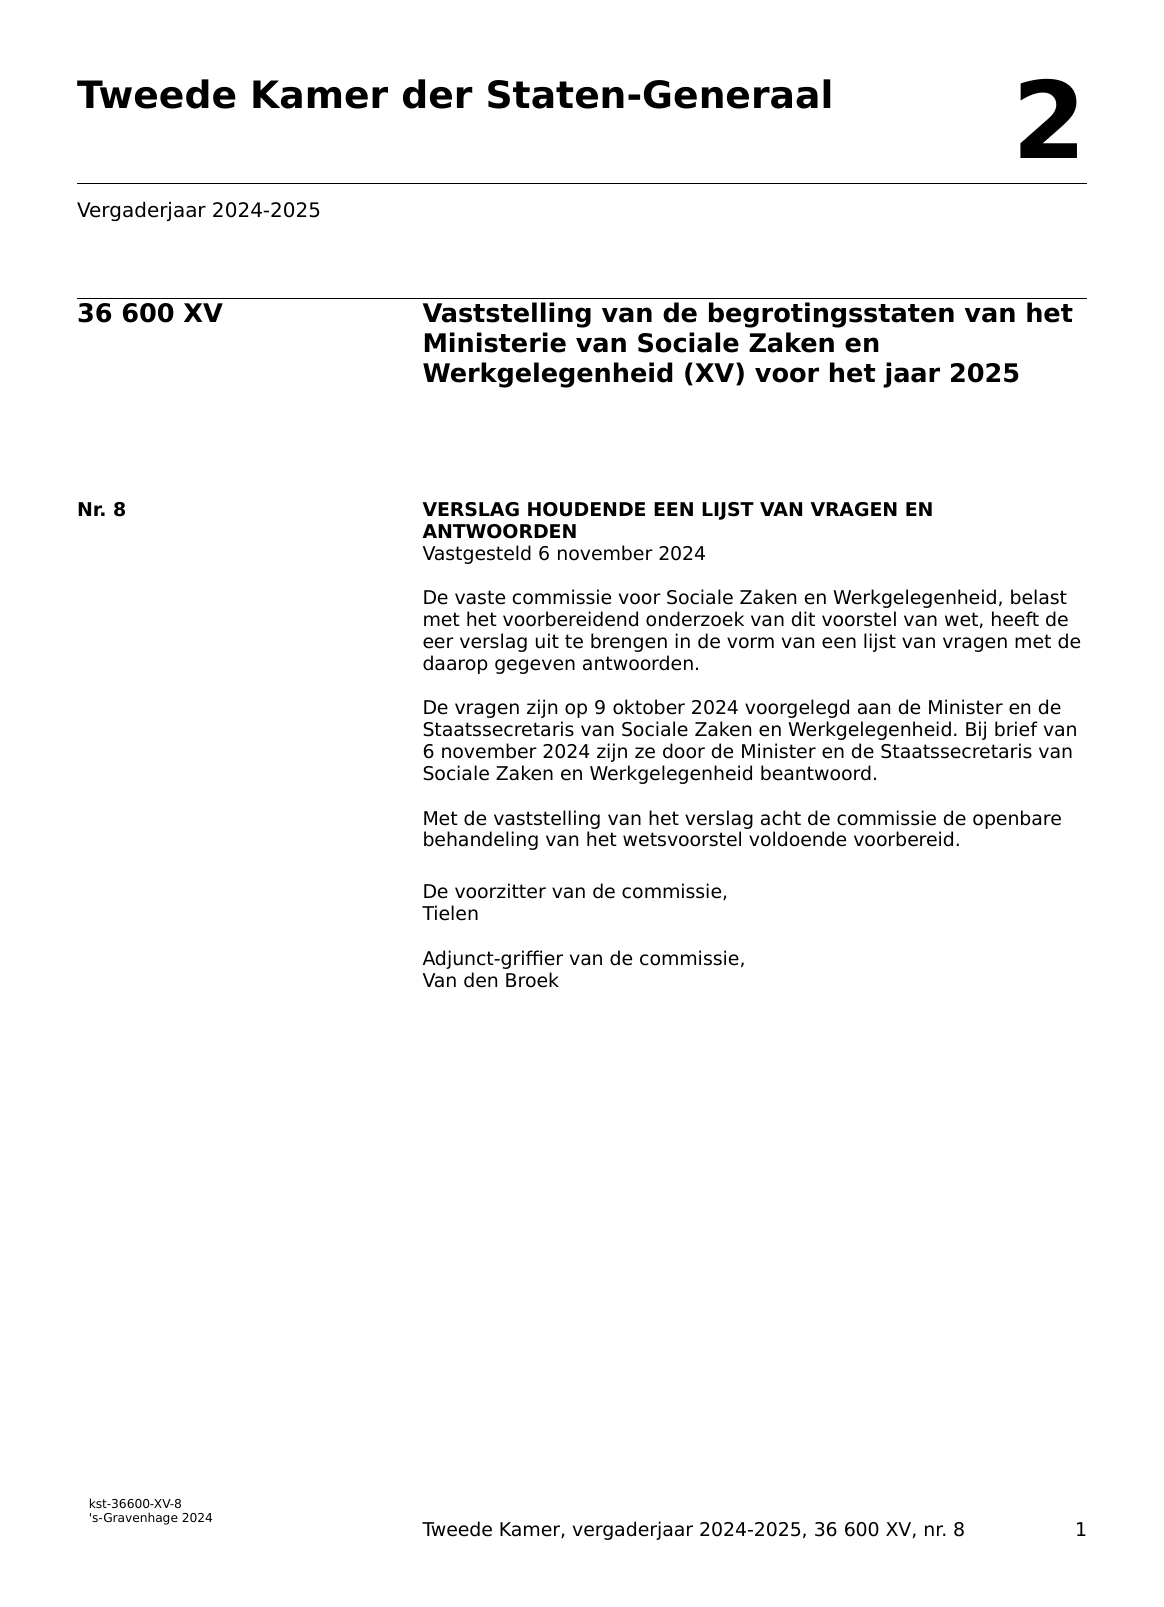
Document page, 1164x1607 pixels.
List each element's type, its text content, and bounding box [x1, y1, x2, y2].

text De voorzitter van de commissie, Tielen [422, 881, 1087, 925]
text De vragen zijn op 9 oktober 2024 voorgelegd aan de Minister en de Staatssecretaris van Sociale Zaken en Werkgelegenheid. Bij brief van 6 november 2024 zijn ze door de Minister en de Staatssecretaris van Sociale Zaken en Werkgelegenheid beantwoord. [422, 697, 1087, 785]
text 's-Gravenhage 2024 [88, 1511, 323, 1525]
text De vaste commissie voor Sociale Zaken en Werkgelegenheid, belast met het voorbereidend onderzoek van dit voorstel van wet, heeft de eer verslag uit te brengen in de vorm van een lijst van vragen met de daarop gegeven antwoorden. [422, 587, 1087, 675]
text Vastgesteld 6 november 2024 [422, 543, 1087, 565]
subtitle Nr. 8 VERSLAG HOUDENDE EEN LIJST VAN VRAGEN EN ANTWOORDEN [77, 499, 1087, 543]
table_header 2 [886, 59, 1087, 183]
text Met de vaststelling van het verslag acht de commissie de openbare behandeling van het wetsvoorstel voldoende voorbereid. [422, 807, 1087, 851]
table_cell Vergaderjaar 2024-2025 [77, 184, 1087, 298]
table_header Tweede Kamer der Staten-Generaal [77, 59, 886, 183]
text kst-36600-XV-8 [88, 1497, 323, 1511]
subtitle 36 600 XV Vaststelling van de begrotingsstaten van het Ministerie van Sociale Zaken en Werkgelegenheid (XV) voor het jaar 2025 [77, 299, 1087, 388]
text Adjunct-griffier van de commissie, Van den Broek [422, 947, 1087, 991]
